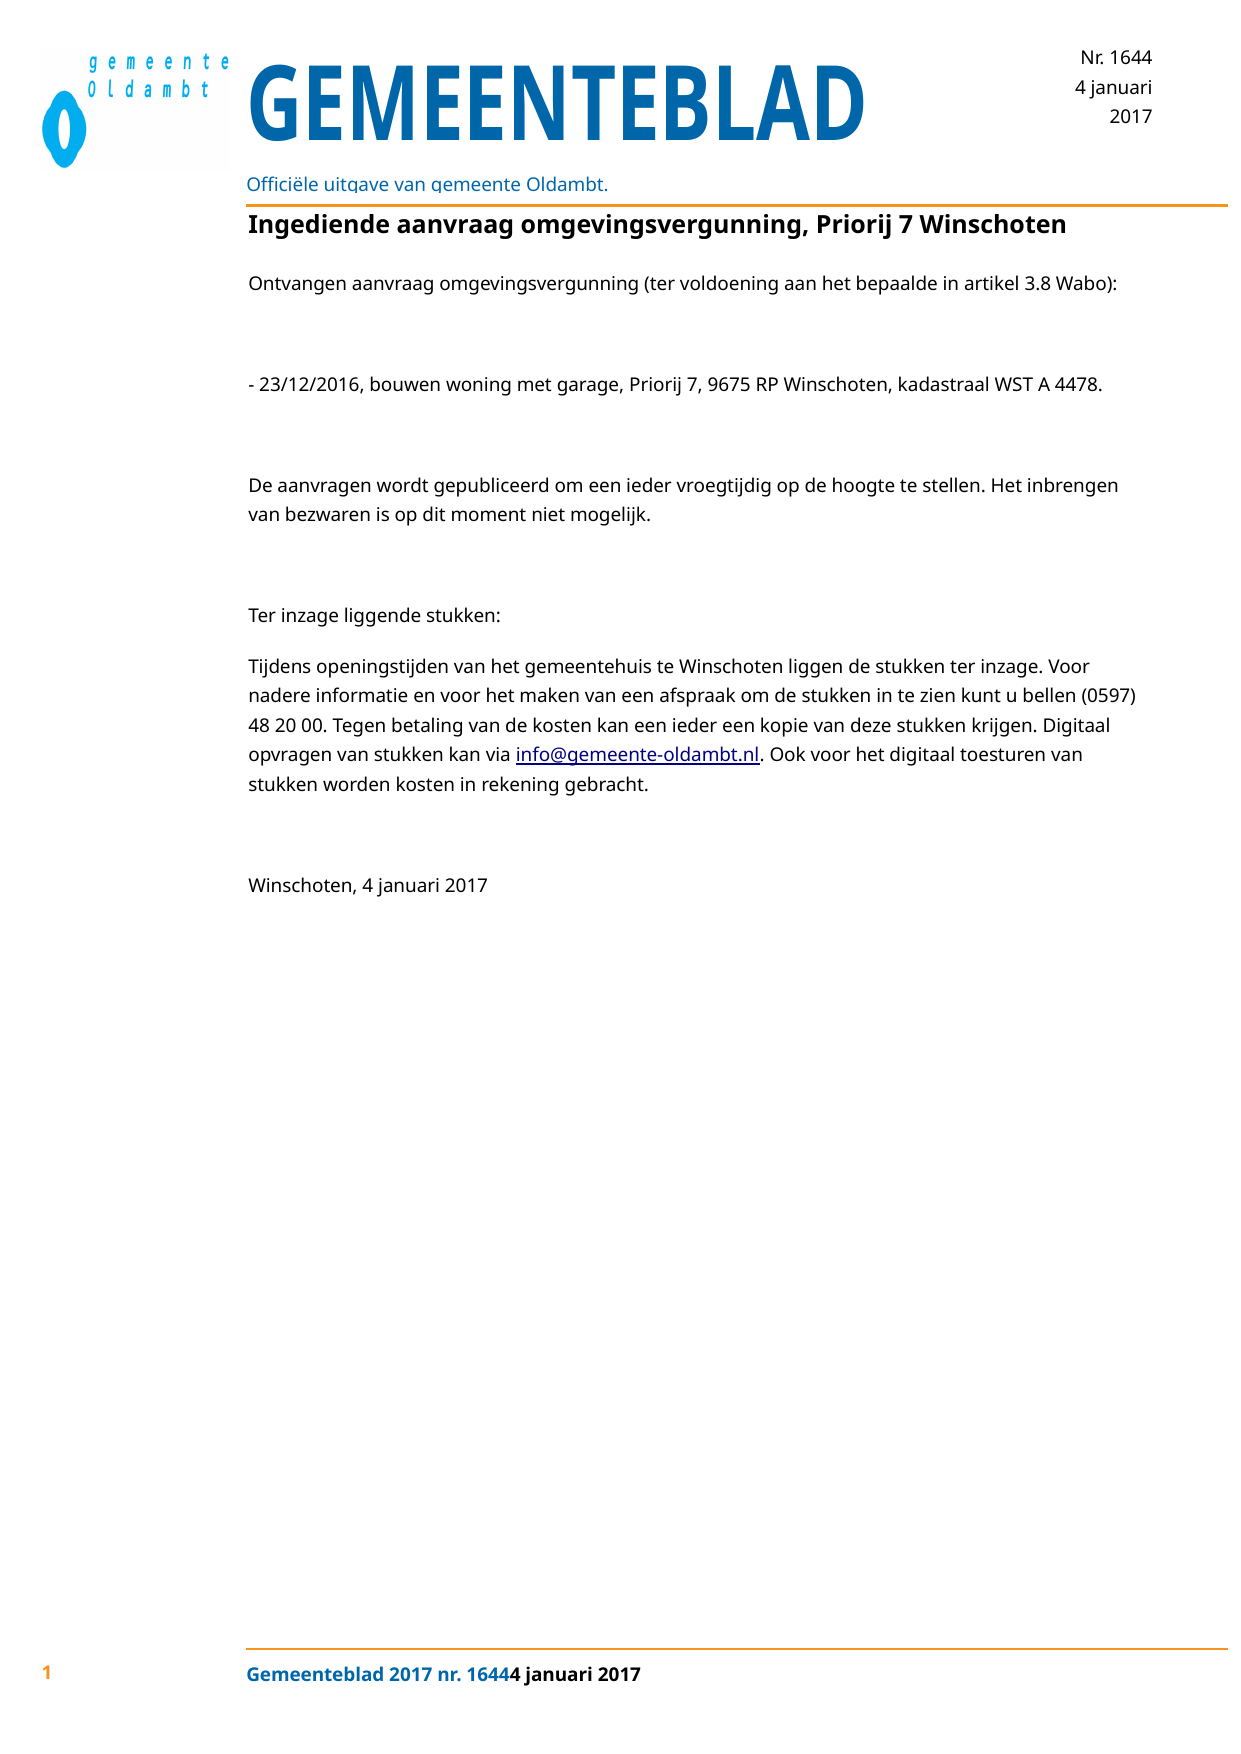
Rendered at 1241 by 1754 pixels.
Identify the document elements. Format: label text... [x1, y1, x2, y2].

text Ontvangen aanvraag omgevingsvergunning (ter voldoening aan het bepaalde in artikel 3.8 Wabo): [248, 270, 1152, 296]
text Winschoten, 4 januari 2017 [248, 872, 1152, 898]
text Ingediende aanvraag omgevingsvergunning, Priorij 7 Winschoten [248, 207, 1152, 241]
text De aanvragen wordt gepubliceerd om een ieder vroegtijdig op de hoogte te stellen. Het inbrengen van bezwaren is op dit moment niet mogelijk. [248, 472, 1152, 527]
text - 23/12/2016, bouwen woning met garage, Priorij 7, 9675 RP Winschoten, kadastraal WST A 4478. [248, 371, 1152, 397]
picture [41, 47, 231, 172]
text Ter inzage liggende stukken: [248, 602, 1152, 628]
text Tijdens openingstijden van het gemeentehuis te Winschoten liggen de stukken ter inzage. Voor nadere informatie en voor het maken van een afspraak om de stukken in te zien kunt u bellen (0597) 48 20 00. Tegen betaling van de kosten kan een ieder een kopie van deze stukken krijgen. Digitaal opvragen van stukken kan via info@gemeente-oldambt.nl. Ook voor het digitaal toesturen van stukken worden kosten in rekening gebracht. [248, 653, 1152, 797]
